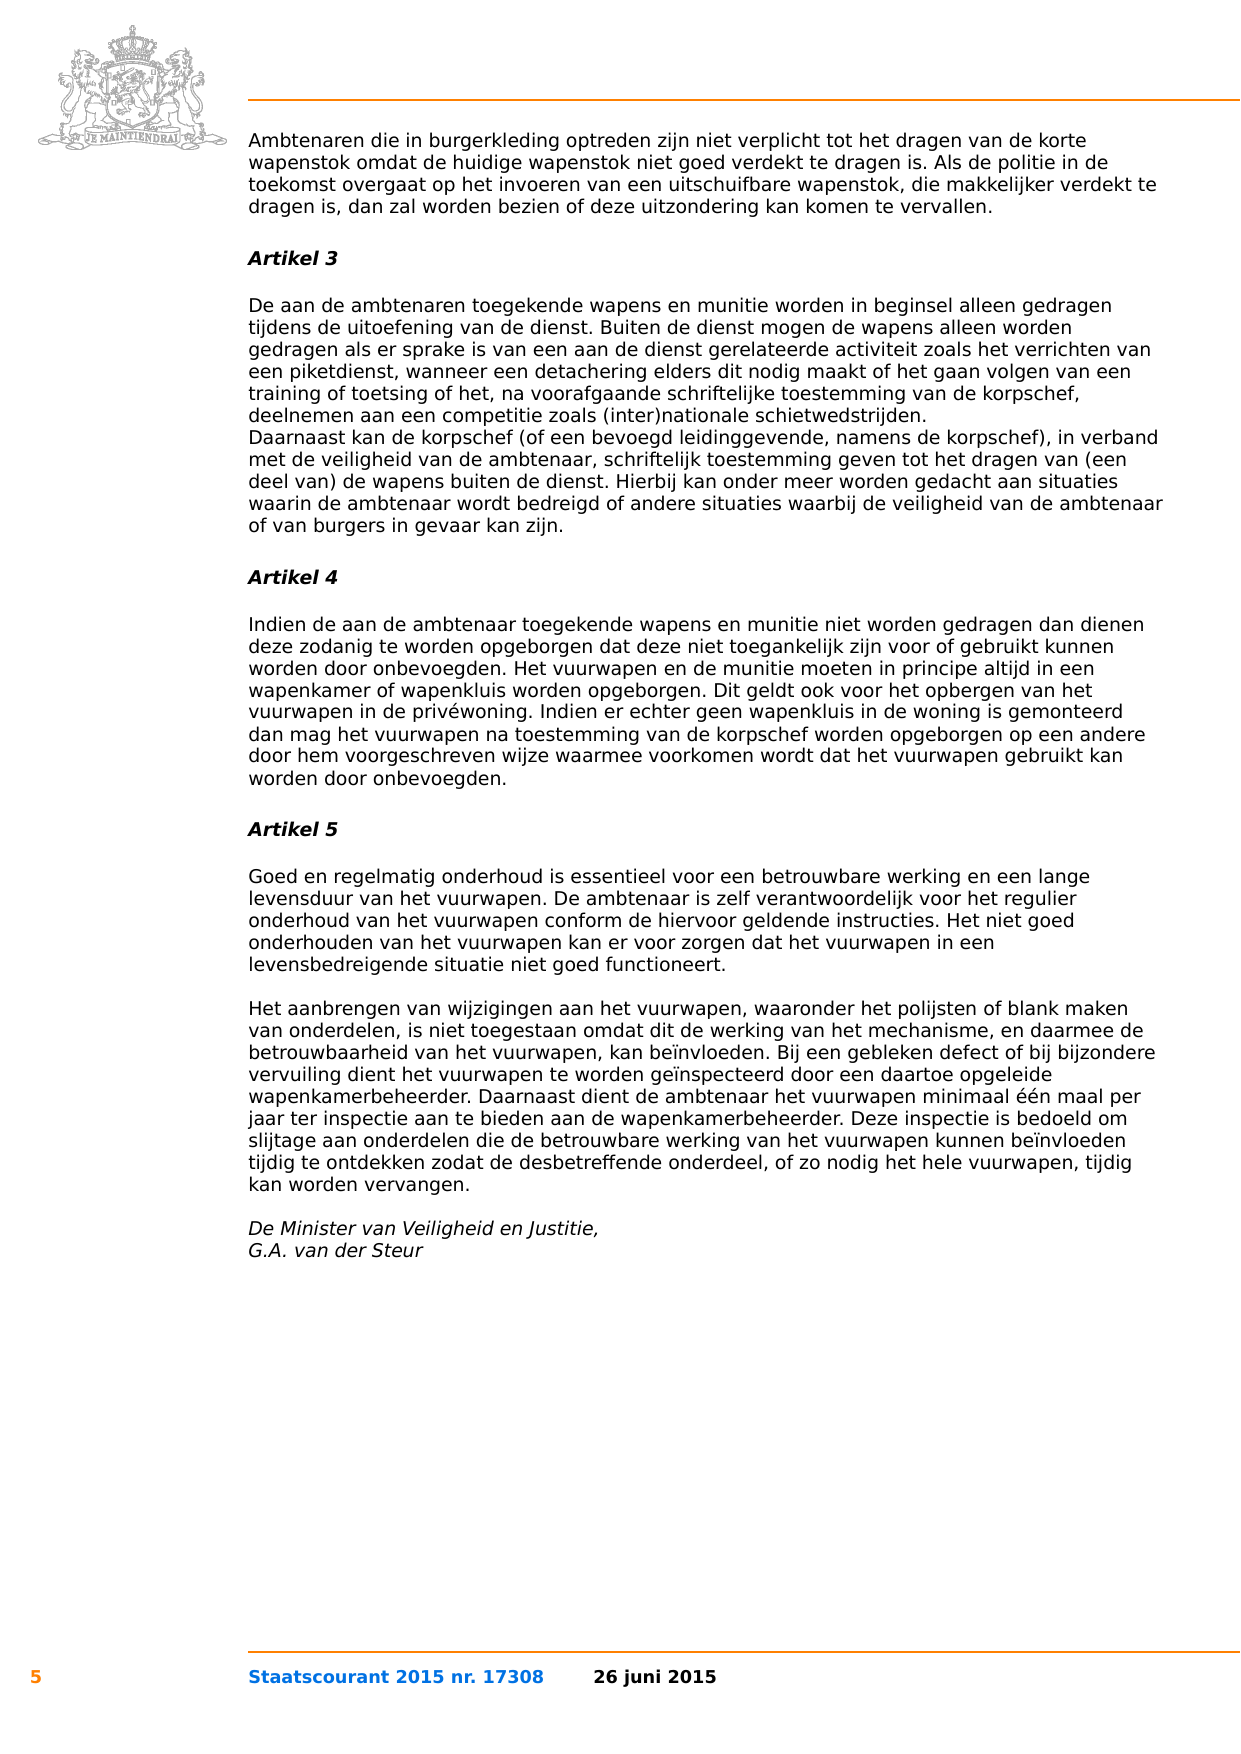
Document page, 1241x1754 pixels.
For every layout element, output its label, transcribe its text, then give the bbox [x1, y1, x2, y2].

text Daarnaast kan de korpschef (of een bevoegd leidinggevende, namens de korpschef), in verband met de veiligheid van de ambtenaar, schriftelijk toestemming geven tot het dragen van (een deel van) de wapens buiten de dienst. Hierbij kan onder meer worden gedacht aan situaties waarin de ambtenaar wordt bedreigd of andere situaties waarbij de veiligheid van de ambtenaar of van burgers in gevaar kan zijn. [248, 427, 1163, 537]
text De aan de ambtenaren toegekende wapens en munitie worden in beginsel alleen gedragen tijdens de uitoefening van de dienst. Buiten de dienst mogen de wapens alleen worden gedragen als er sprake is van een aan de dienst gerelateerde activiteit zoals het verrichten van een piketdienst, wanneer een detachering elders dit nodig maakt of het gaan volgen van een training of toetsing of het, na voorafgaande schriftelijke toestemming van de korpschef, deelnemen aan een competitie zoals (inter)nationale schietwedstrijden. [248, 295, 1163, 427]
text Ambtenaren die in burgerkleding optreden zijn niet verplicht tot het dragen van de korte wapenstok omdat de huidige wapenstok niet goed verdekt te dragen is. Als de politie in de toekomst overgaat op het invoeren van een uitschuifbare wapenstok, die makkelijker verdekt te dragen is, dan zal worden bezien of deze uitzondering kan komen te vervallen. [248, 130, 1163, 218]
text Goed en regelmatig onderhoud is essentieel voor een betrouwbare werking en een lange levensduur van het vuurwapen. De ambtenaar is zelf verantwoordelijk voor het regulier onderhoud van het vuurwapen conform de hiervoor geldende instructies. Het niet goed onderhouden van het vuurwapen kan er voor zorgen dat het vuurwapen in een levensbedreigende situatie niet goed functioneert. [248, 866, 1163, 976]
text Het aanbrengen van wijzigingen aan het vuurwapen, waaronder het polijsten of blank maken van onderdelen, is niet toegestaan omdat dit de werking van het mechanisme, en daarmee de betrouwbaarheid van het vuurwapen, kan beïnvloeden. Bij een gebleken defect of bij bijzondere vervuiling dient het vuurwapen te worden geïnspecteerd door een daartoe opgeleide wapenkamerbeheerder. Daarnaast dient de ambtenaar het vuurwapen minimaal één maal per jaar ter inspectie aan te bieden aan de wapenkamerbeheerder. Deze inspectie is bedoeld om slijtage aan onderdelen die de betrouwbare werking van het vuurwapen kunnen beïnvloeden tijdig te ontdekken zodat de desbetreffende onderdeel, of zo nodig het hele vuurwapen, tijdig kan worden vervangen. [248, 998, 1163, 1196]
subtitle Artikel 4 [248, 567, 1163, 588]
subtitle Artikel 5 [248, 819, 1163, 841]
picture [38, 25, 227, 150]
text Indien de aan de ambtenaar toegekende wapens en munitie niet worden gedragen dan dienen deze zodanig te worden opgeborgen dat deze niet toegankelijk zijn voor of gebruikt kunnen worden door onbevoegden. Het vuurwapen en de munitie moeten in principe altijd in een wapenkamer of wapenkluis worden opgeborgen. Dit geldt ook voor het opbergen van het vuurwapen in de privéwoning. Indien er echter geen wapenkluis in de woning is gemonteerd dan mag het vuurwapen na toestemming van de korpschef worden opgeborgen op een andere door hem voorgeschreven wijze waarmee voorkomen wordt dat het vuurwapen gebruikt kan worden door onbevoegden. [248, 613, 1163, 789]
text De Minister van Veiligheid en Justitie, G.A. van der Steur [248, 1218, 1163, 1262]
subtitle Artikel 3 [248, 248, 1163, 270]
